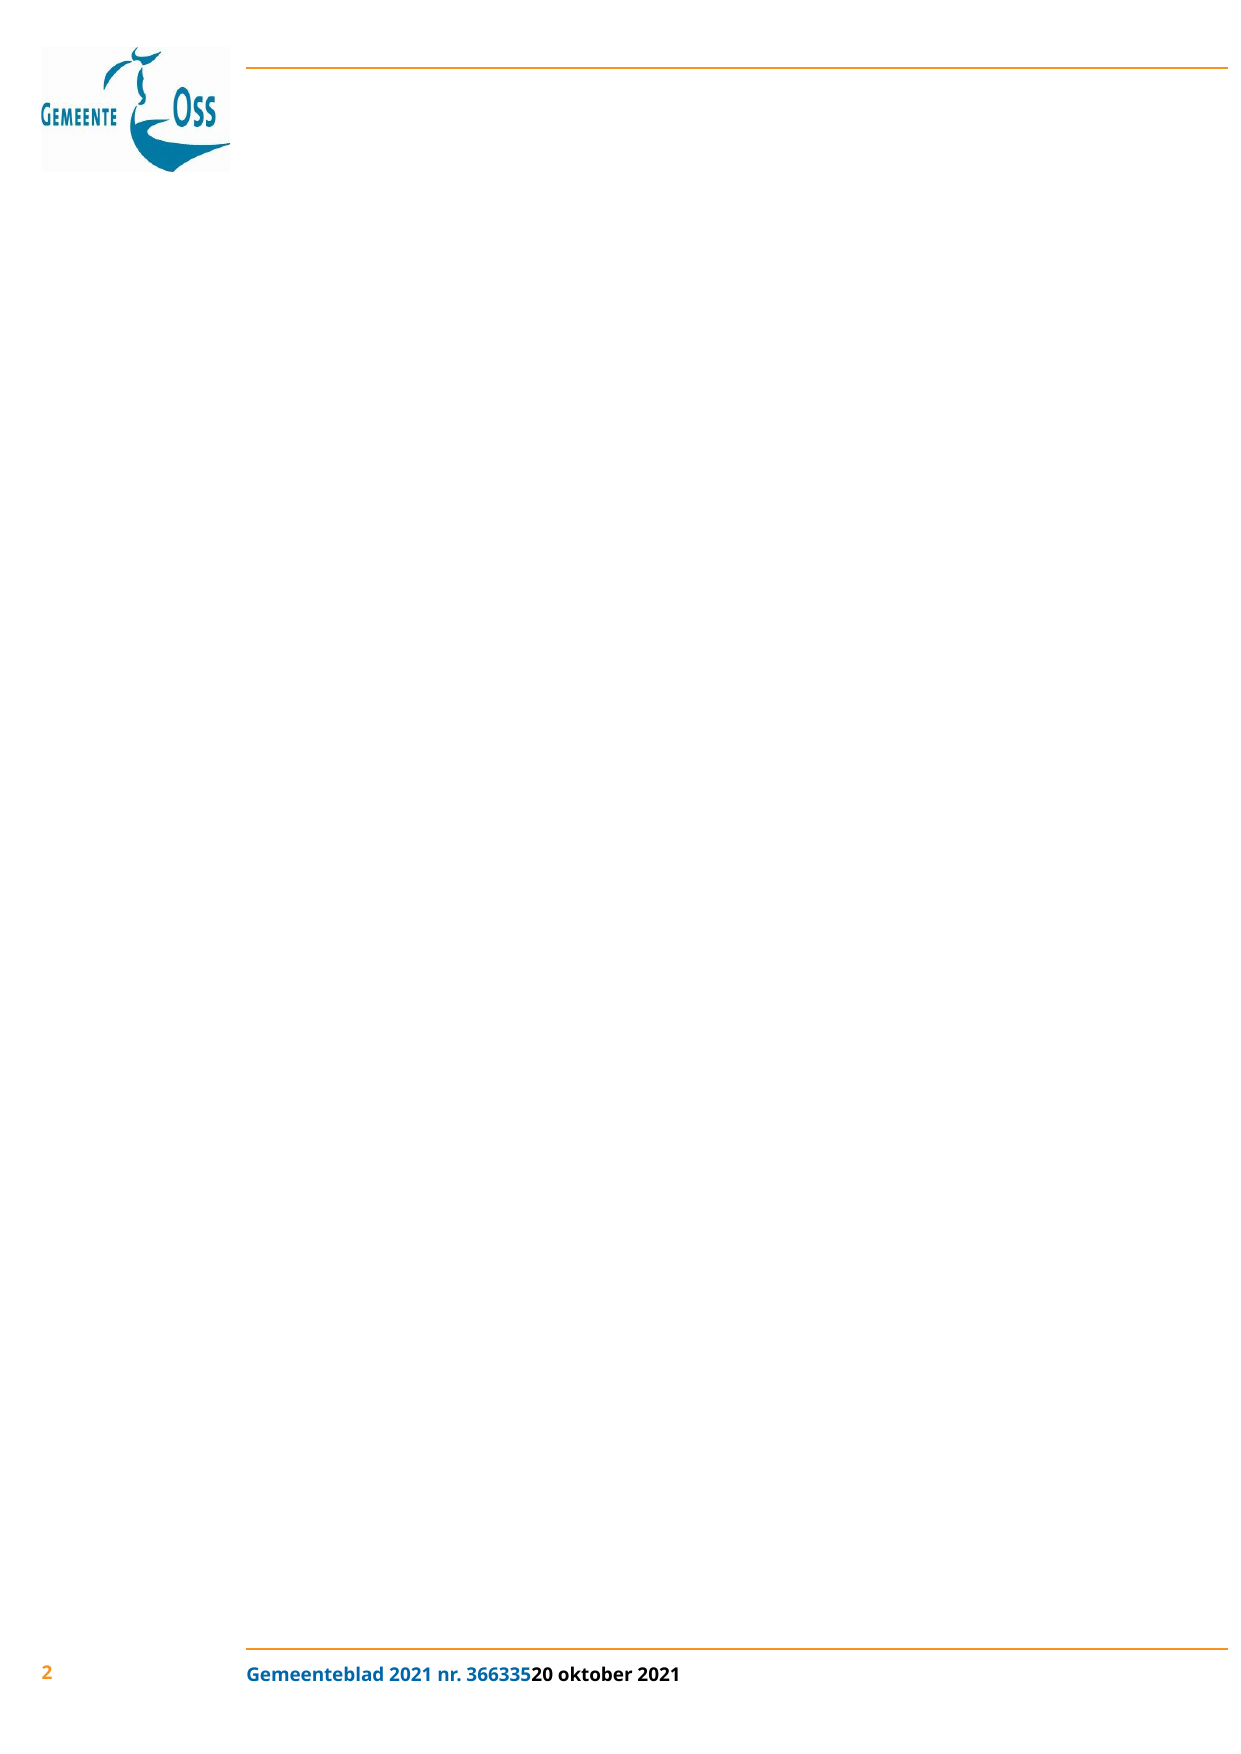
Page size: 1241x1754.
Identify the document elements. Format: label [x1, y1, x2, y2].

picture [41, 47, 231, 172]
